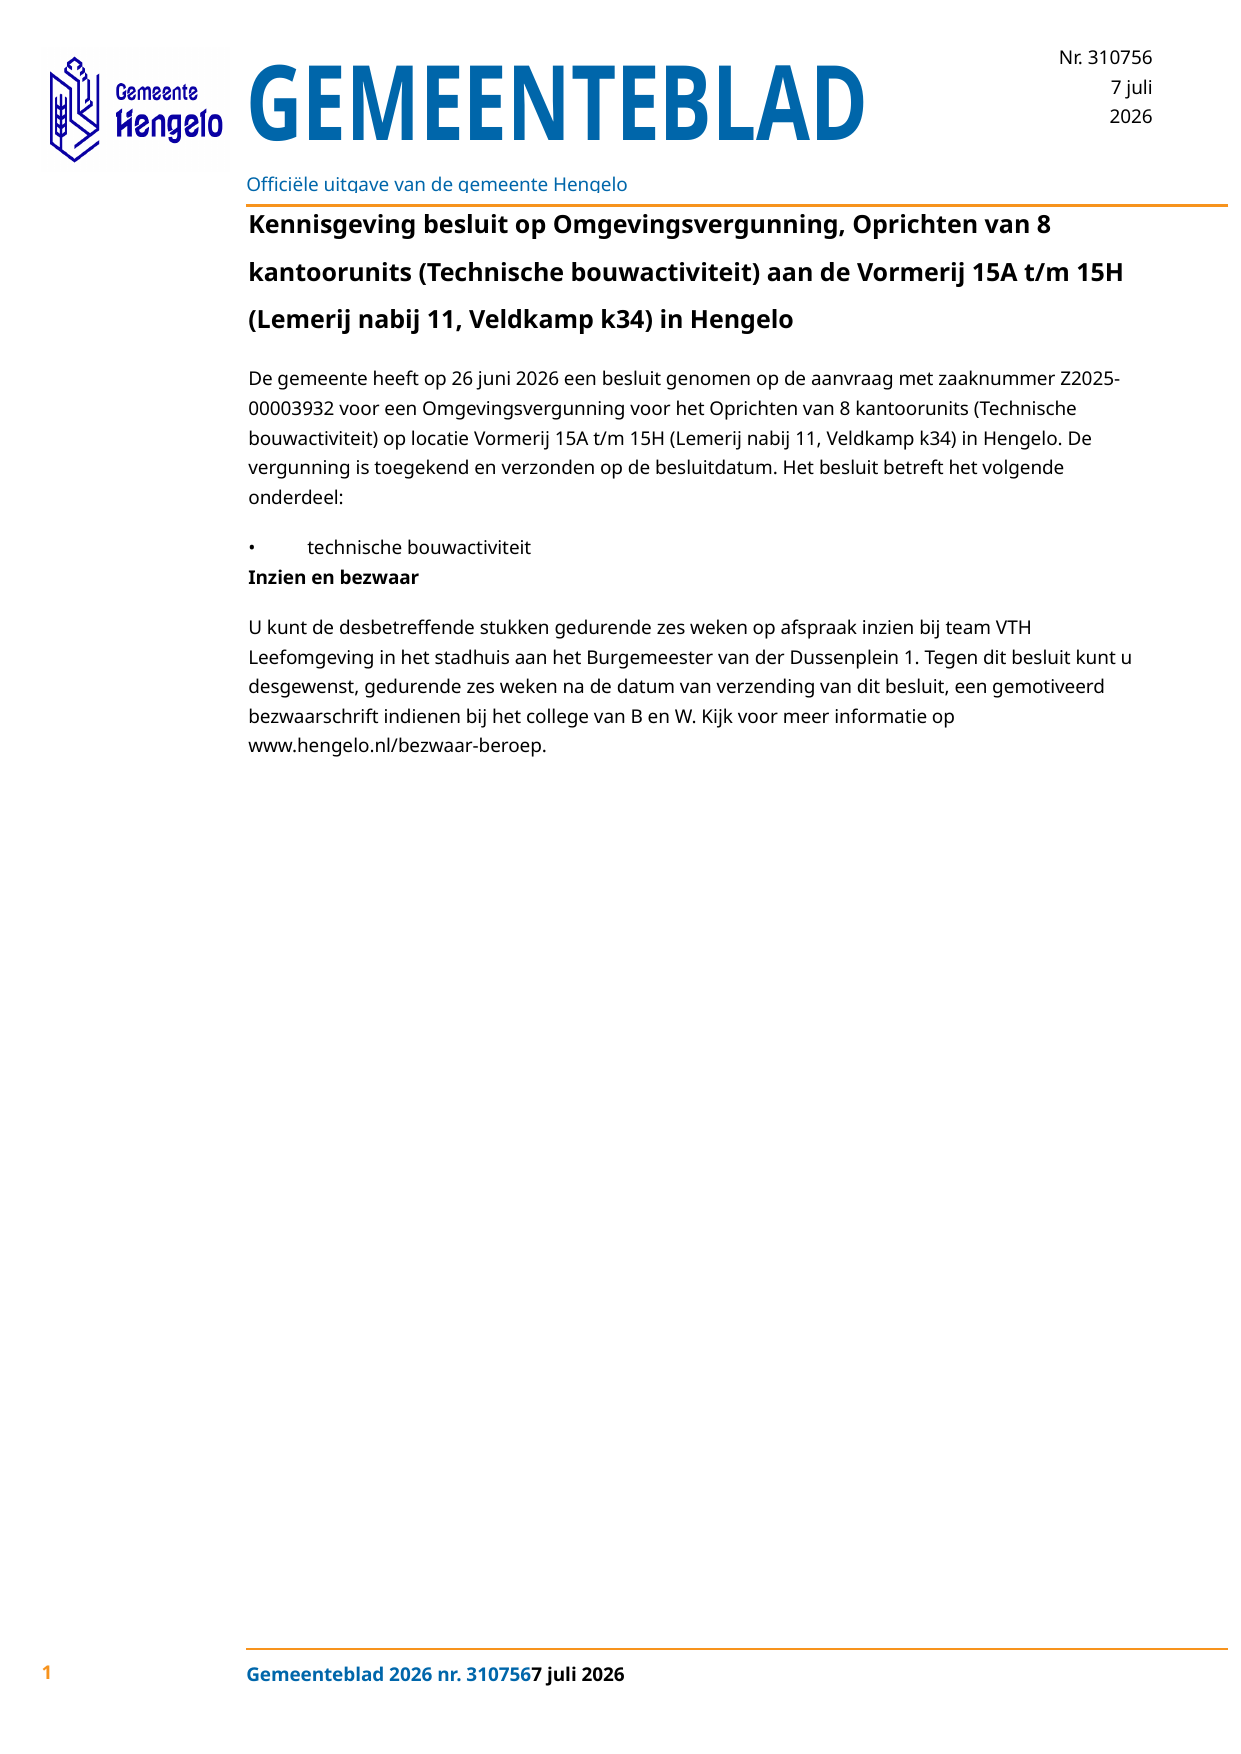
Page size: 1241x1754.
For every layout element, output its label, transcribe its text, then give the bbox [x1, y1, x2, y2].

text U kunt de desbetreffende stukken gedurende zes weken op afspraak inzien bij team VTH Leefomgeving in het stadhuis aan het Burgemeester van der Dussenplein 1. Tegen dit besluit kunt u desgewenst, gedurende zes weken na de datum van verzending van dit besluit, een gemotiveerd bezwaarschrift indienen bij het college van B en W. Kijk voor meer informatie op www.hengelo.nl/bezwaar-beroep. [248, 614, 1152, 758]
text Inzien en bezwaar [248, 564, 1152, 589]
list technische bouwactiviteit [248, 534, 1152, 560]
text Kennisgeving besluit op Omgevingsvergunning, Oprichten van 8 kantoorunits (Technische bouwactiviteit) aan de Vormerij 15A t/m 15H (Lemerij nabij 11, Veldkamp k34) in Hengelo [248, 207, 1152, 336]
picture [41, 47, 231, 172]
text De gemeente heeft op 26 juni 2026 een besluit genomen op de aanvraag met zaaknummer Z2025-00003932 voor een Omgevingsvergunning voor het Oprichten van 8 kantoorunits (Technische bouwactiviteit) op locatie Vormerij 15A t/m 15H (Lemerij nabij 11, Veldkamp k34) in Hengelo. De vergunning is toegekend en verzonden op de besluitdatum. Het besluit betreft het volgende onderdeel: [248, 366, 1152, 509]
